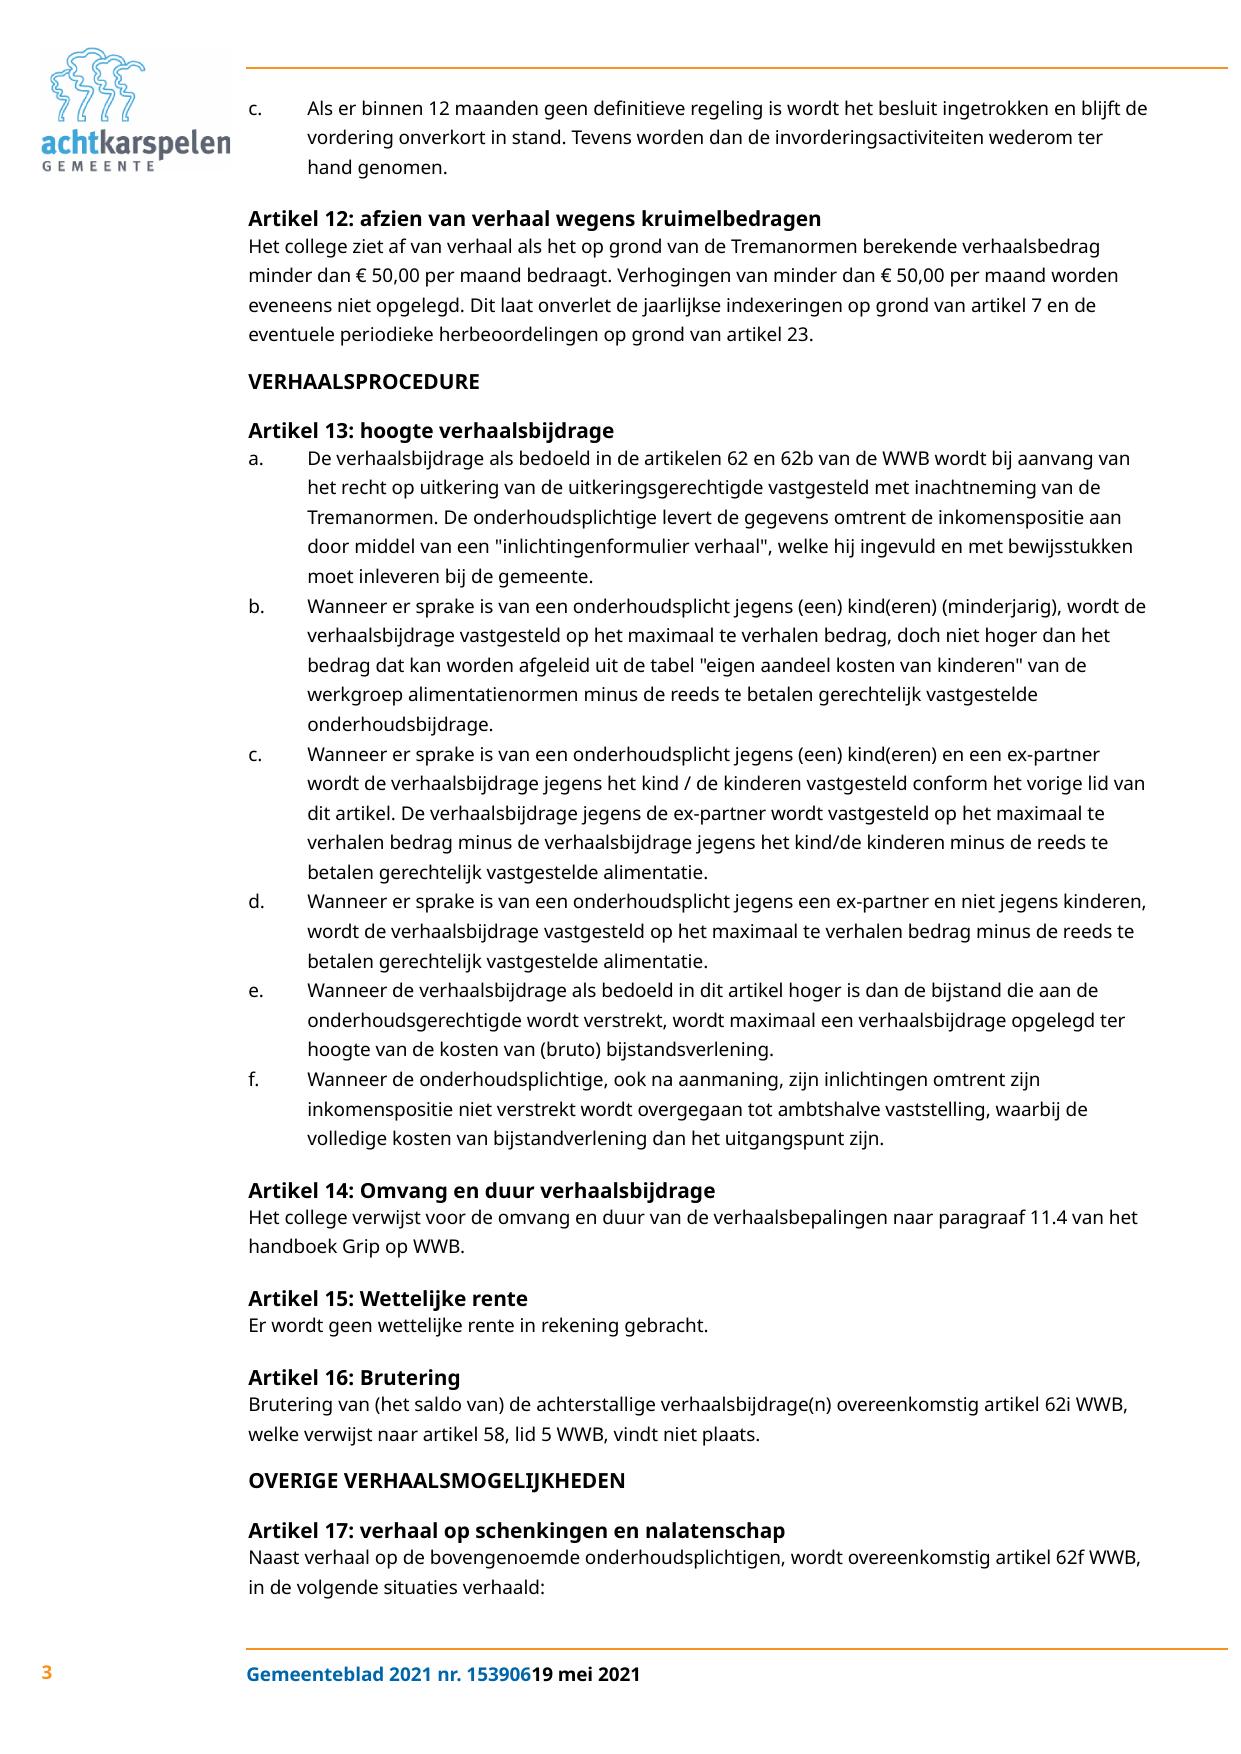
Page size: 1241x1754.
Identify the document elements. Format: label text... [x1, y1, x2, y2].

list Wanneer er sprake is van een onderhoudsplicht jegens (een) kind(eren) (minderjarig), wordt de verhaalsbijdrage vastgesteld op het maximaal te verhalen bedrag, doch niet hoger dan het bedrag dat kan worden afgeleid uit de tabel "eigen aandeel kosten van kinderen" van de werkgroep alimentatienormen minus de reeds te betalen gerechtelijk vastgestelde onderhoudsbijdrage. [248, 593, 1152, 737]
text Het college verwijst voor de omvang en duur van de verhaalsbepalingen naar paragraaf 11.4 van het handboek Grip op WWB. [248, 1204, 1152, 1259]
text OVERIGE VERHAALSMOGELIJKHEDEN [248, 1467, 1152, 1495]
text Artikel 12: afzien van verhaal wegens kruimelbedragen [248, 204, 1152, 233]
list Wanneer de onderhoudsplichtige, ook na aanmaning, zijn inlichtingen omtrent zijn inkomenspositie niet verstrekt wordt overgegaan tot ambtshalve vaststelling, waarbij de volledige kosten van bijstandverlening dan het uitgangspunt zijn. [248, 1066, 1152, 1151]
text Artikel 14: Omvang en duur verhaalsbijdrage [248, 1176, 1152, 1204]
text Er wordt geen wettelijke rente in rekening gebracht. [248, 1313, 1152, 1338]
text Naast verhaal op de bovengenoemde onderhoudsplichtigen, wordt overeenkomstig artikel 62f WWB, in de volgende situaties verhaald: [248, 1544, 1152, 1600]
text Brutering van (het saldo van) de achterstallige verhaalsbijdrage(n) overeenkomstig artikel 62i WWB, welke verwijst naar artikel 58, lid 5 WWB, vindt niet plaats. [248, 1391, 1152, 1447]
list Als er binnen 12 maanden geen definitieve regeling is wordt het besluit ingetrokken en blijft de vordering onverkort in stand. Tevens worden dan de invorderingsactiviteiten wederom ter hand genomen. [248, 95, 1152, 180]
list Wanneer de verhaalsbijdrage als bedoeld in dit artikel hoger is dan de bijstand die aan de onderhoudsgerechtigde wordt verstrekt, wordt maximaal een verhaalsbijdrage opgelegd ter hoogte van de kosten van (bruto) bijstandsverlening. [248, 977, 1152, 1062]
text Artikel 13: hoogte verhaalsbijdrage [248, 416, 1152, 445]
list Wanneer er sprake is van een onderhoudsplicht jegens een ex-partner en niet jegens kinderen, wordt de verhaalsbijdrage vastgesteld op het maximaal te verhalen bedrag minus de reeds te betalen gerechtelijk vastgestelde alimentatie. [248, 889, 1152, 973]
text VERHAALSPROCEDURE [248, 367, 1152, 396]
picture [41, 47, 231, 172]
text Het college ziet af van verhaal als het op grond van de Tremanormen berekende verhaalsbedrag minder dan € 50,00 per maand bedraagt. Verhogingen van minder dan € 50,00 per maand worden eveneens niet opgelegd. Dit laat onverlet de jaarlijkse indexeringen op grond van artikel 7 en de eventuele periodieke herbeoordelingen op grond van artikel 23. [248, 233, 1152, 347]
text Artikel 15: Wettelijke rente [248, 1284, 1152, 1313]
text Artikel 16: Brutering [248, 1363, 1152, 1391]
list De verhaalsbijdrage als bedoeld in de artikelen 62 en 62b van de WWB wordt bij aanvang van het recht op uitkering van de uitkeringsgerechtigde vastgesteld met inachtneming van de Tremanormen. De onderhoudsplichtige levert de gegevens omtrent de inkomenspositie aan door middel van een "inlichtingenformulier verhaal", welke hij ingevuld en met bewijsstukken moet inleveren bij de gemeente. [248, 445, 1152, 589]
list Wanneer er sprake is van een onderhoudsplicht jegens (een) kind(eren) en een ex-partner wordt de verhaalsbijdrage jegens het kind / de kinderen vastgesteld conform het vorige lid van dit artikel. De verhaalsbijdrage jegens de ex-partner wordt vastgesteld op het maximaal te verhalen bedrag minus de verhaalsbijdrage jegens het kind/de kinderen minus de reeds te betalen gerechtelijk vastgestelde alimentatie. [248, 741, 1152, 885]
text Artikel 17: verhaal op schenkingen en nalatenschap [248, 1516, 1152, 1544]
